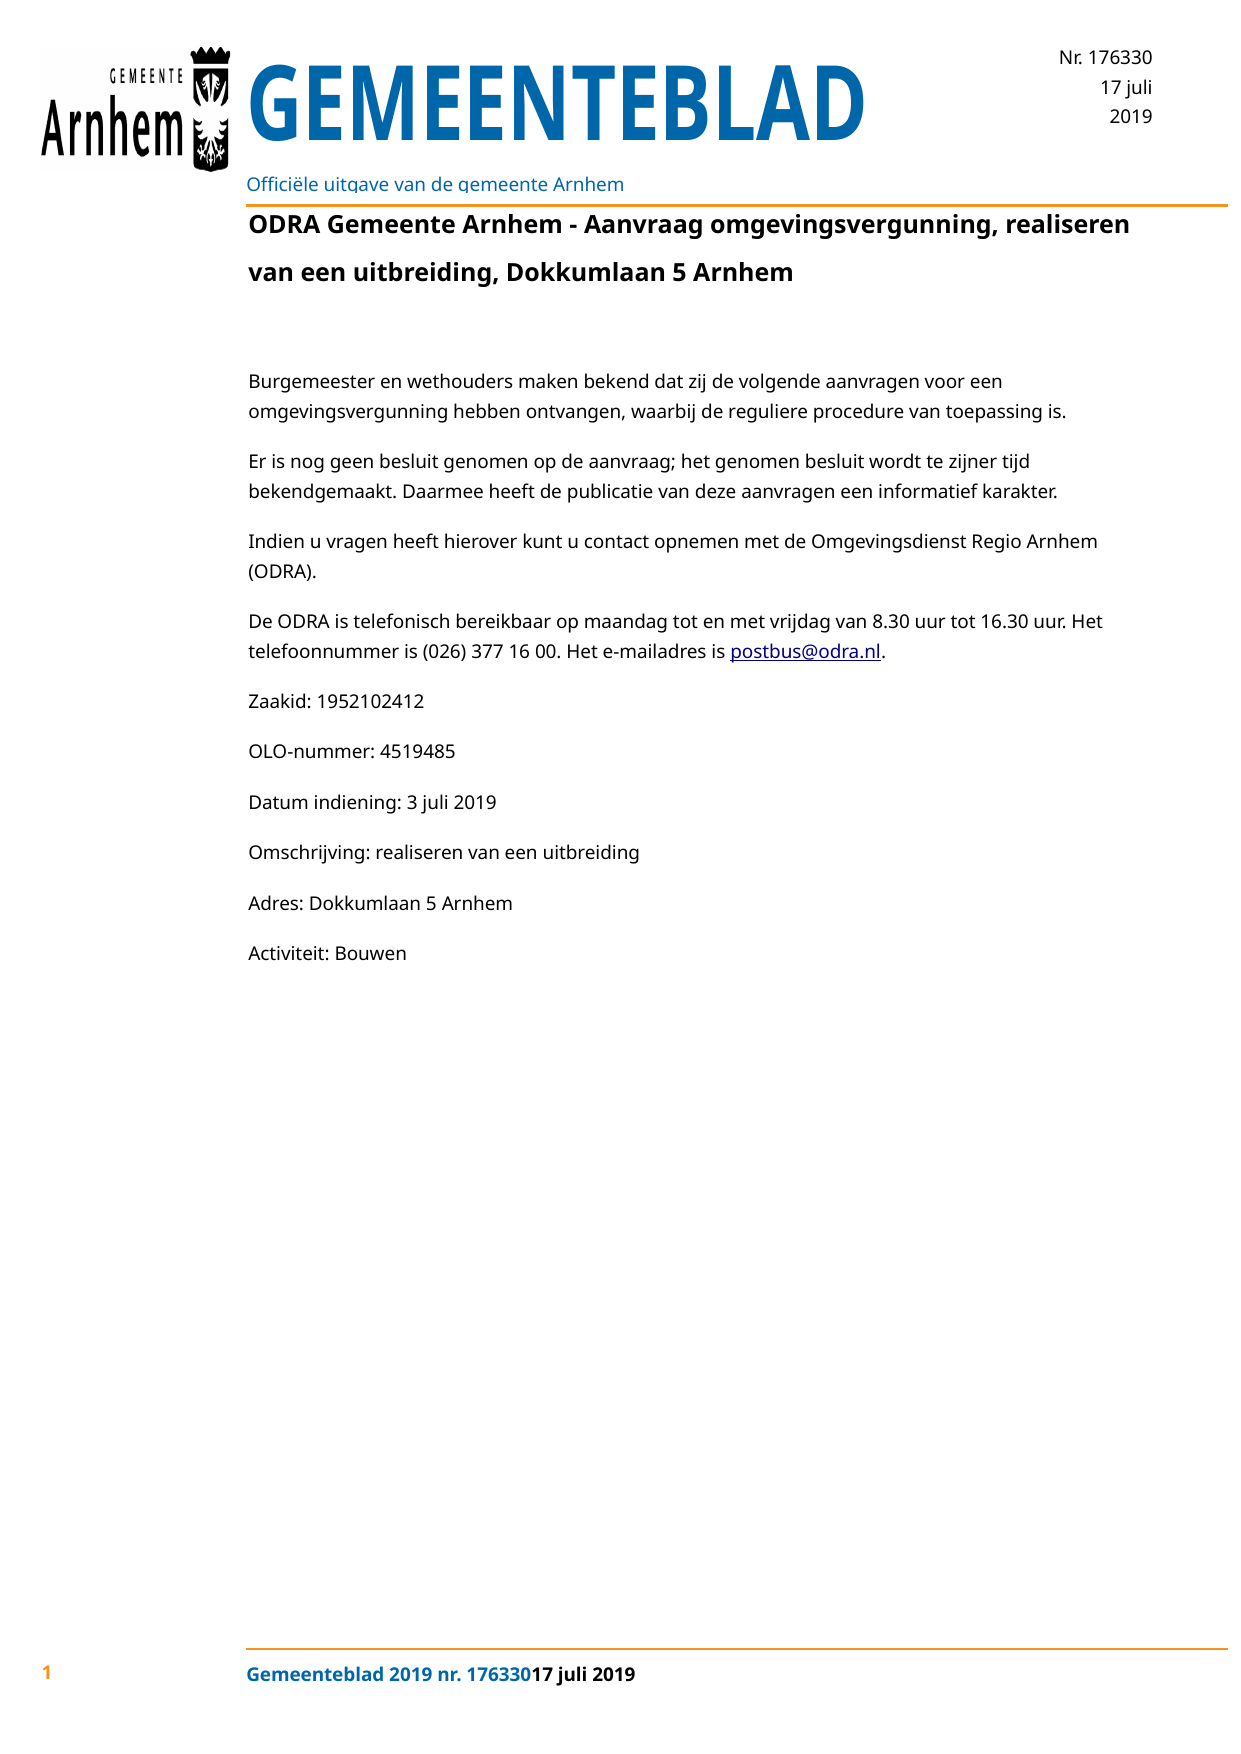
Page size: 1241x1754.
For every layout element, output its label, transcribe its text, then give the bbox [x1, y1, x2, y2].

text Er is nog geen besluit genomen op de aanvraag; het genomen besluit wordt te zijner tijd bekendgemaakt. Daarmee heeft de publicatie van deze aanvragen een informatief karakter. [248, 448, 1152, 504]
text Omschrijving: realiseren van een uitbreiding [248, 839, 1152, 865]
text Adres: Dokkumlaan 5 Arnhem [248, 890, 1152, 916]
text ODRA Gemeente Arnhem - Aanvraag omgevingsvergunning, realiseren van een uitbreiding, Dokkumlaan 5 Arnhem [248, 207, 1152, 288]
picture [41, 47, 231, 172]
text OLO-nummer: 4519485 [248, 739, 1152, 764]
text Datum indiening: 3 juli 2019 [248, 789, 1152, 815]
text Burgemeester en wethouders maken bekend dat zij de volgende aanvragen voor een omgevingsvergunning hebben ontvangen, waarbij de reguliere procedure van toepassing is. [248, 368, 1152, 424]
text Zaakid: 1952102412 [248, 688, 1152, 714]
text Activiteit: Bouwen [248, 940, 1152, 966]
text De ODRA is telefonisch bereikbaar op maandag tot en met vrijdag van 8.30 uur tot 16.30 uur. Het telefoonnummer is (026) 377 16 00. Het e-mailadres is postbus@odra.nl. [248, 608, 1152, 664]
text Indien u vragen heeft hierover kunt u contact opnemen met de Omgevingsdienst Regio Arnhem (ODRA). [248, 528, 1152, 584]
